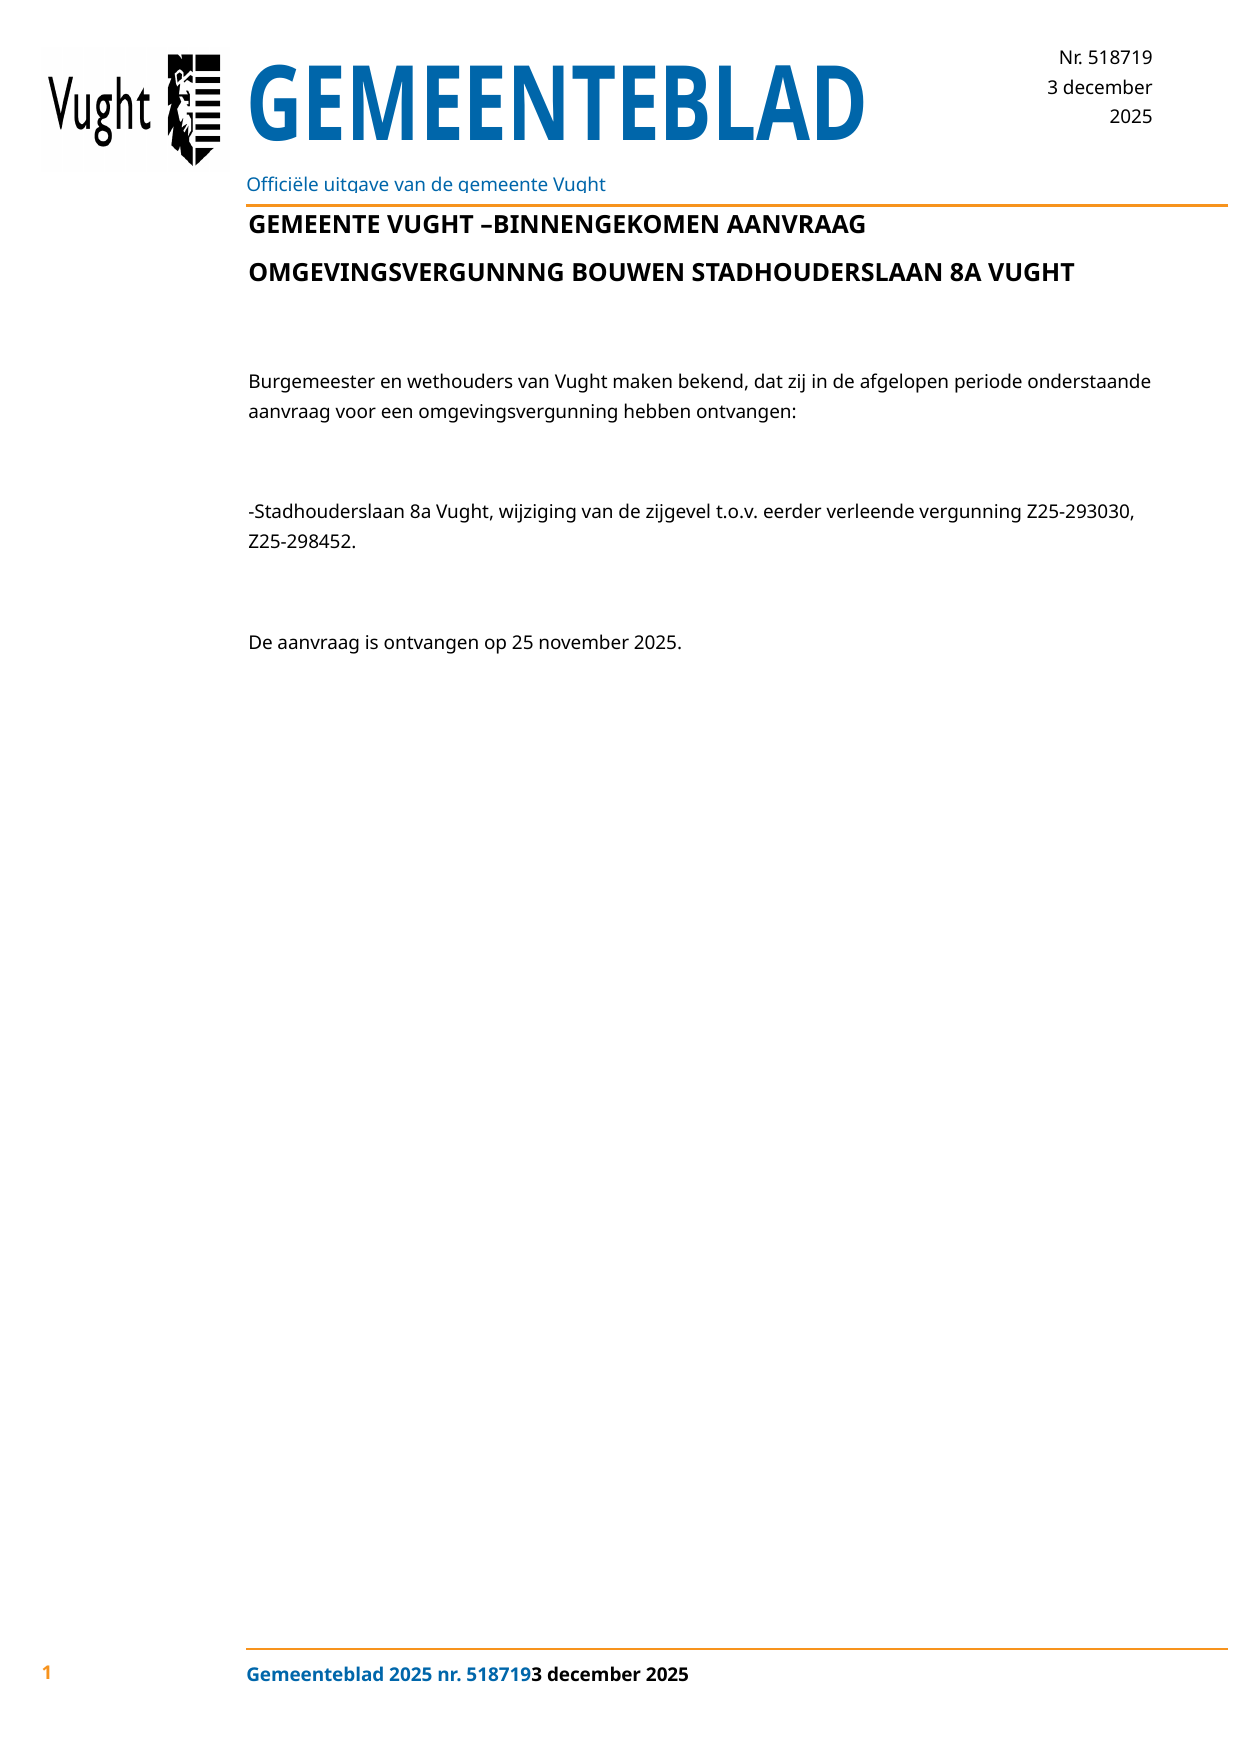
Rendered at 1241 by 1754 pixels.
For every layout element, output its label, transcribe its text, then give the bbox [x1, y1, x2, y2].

text -Stadhouderslaan 8a Vught, wijziging van de zijgevel t.o.v. eerder verleende vergunning Z25-293030, Z25-298452. [248, 499, 1152, 554]
picture [41, 47, 231, 172]
text GEMEENTE VUGHT –BINNENGEKOMEN AANVRAAG OMGEVINGSVERGUNNNG BOUWEN STADHOUDERSLAAN 8A VUGHT [248, 207, 1152, 288]
text Burgemeester en wethouders van Vught maken bekend, dat zij in de afgelopen periode onderstaande aanvraag voor een omgevingsvergunning hebben ontvangen: [248, 368, 1152, 424]
text De aanvraag is ontvangen op 25 november 2025. [248, 629, 1152, 655]
